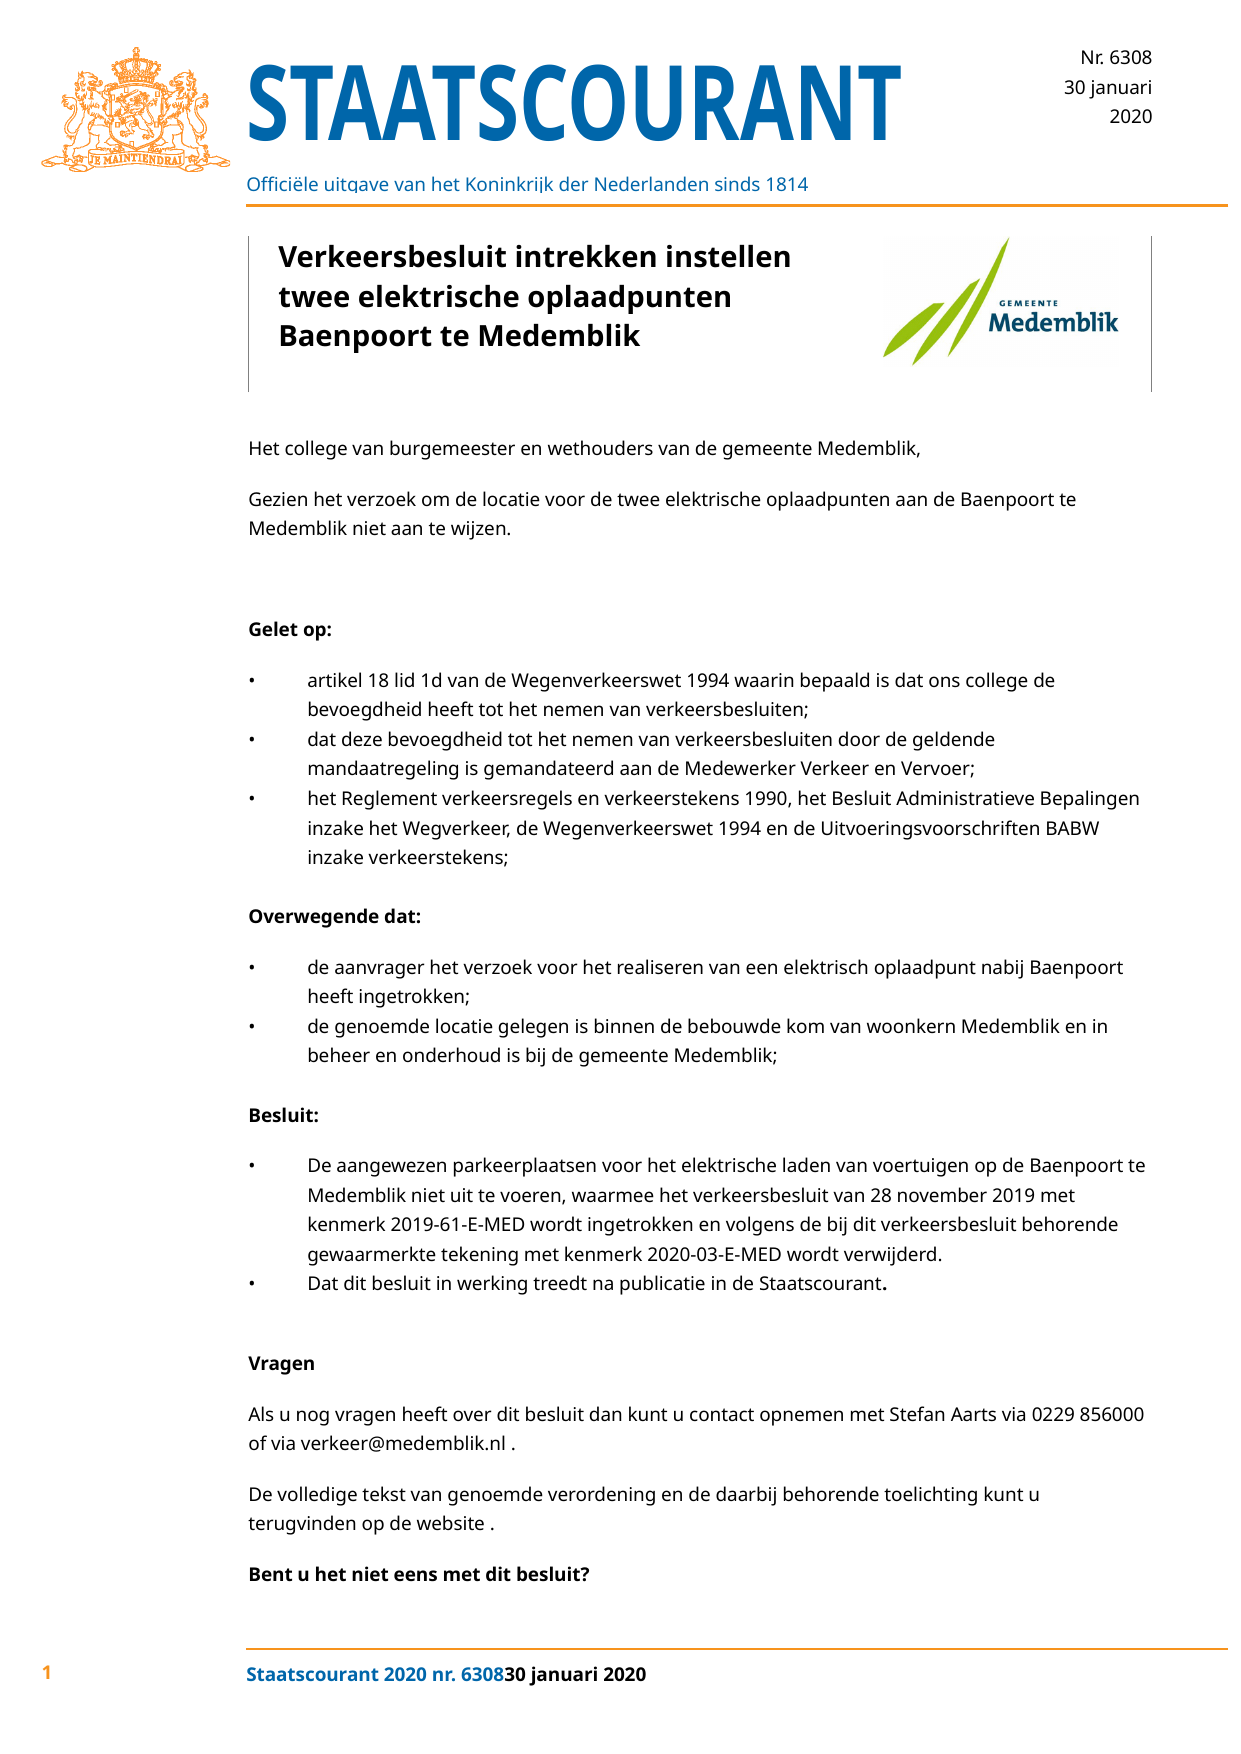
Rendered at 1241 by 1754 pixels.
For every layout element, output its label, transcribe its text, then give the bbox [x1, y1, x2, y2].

table_header [850, 236, 1151, 392]
text Gezien het verzoek om de locatie voor de twee elektrische oplaadpunten aan de Baenpoort te Medemblik niet aan te wijzen. [248, 486, 1152, 541]
picture [882, 236, 1119, 367]
text Overwegende dat: [248, 903, 1152, 929]
list de aanvrager het verzoek voor het realiseren van een elektrisch oplaadpunt nabij Baenpoort heeft ingetrokken; [248, 954, 1152, 1009]
text De volledige tekst van genoemde verordening en de daarbij behorende toelichting kunt u terugvinden op de website . [248, 1481, 1152, 1536]
text Het college van burgemeester en wethouders van de gemeente Medemblik, [248, 436, 1152, 461]
list dat deze bevoegdheid tot het nemen van verkeersbesluiten door de geldende mandaatregeling is gemandateerd aan de Medewerker Verkeer en Vervoer; [248, 726, 1152, 781]
list het Reglement verkeersregels en verkeerstekens 1990, het Besluit Administratieve Bepalingen inzake het Wegverkeer, de Wegenverkeerswet 1994 en de Uitvoeringsvoorschriften BABW inzake verkeerstekens; [248, 785, 1152, 870]
text Vragen [248, 1351, 1152, 1376]
list De aangewezen parkeerplaatsen voor het elektrische laden van voertuigen op de Baenpoort te Medemblik niet uit te voeren, waarmee het verkeersbesluit van 28 november 2019 met kenmerk 2019-61-E-MED wordt ingetrokken en volgens de bij dit verkeersbesluit behorende gewaarmerkte tekening met kenmerk 2020-03-E-MED wordt verwijderd. [248, 1152, 1152, 1267]
text Bent u het niet eens met dit besluit? [248, 1561, 1152, 1587]
text Als u nog vragen heeft over dit besluit dan kunt u contact opnemen met Stefan Aarts via 0229 856000 of via verkeer@medemblik.nl . [248, 1401, 1152, 1456]
list Dat dit besluit in werking treedt na publicatie in de Staatscourant. [248, 1271, 1152, 1296]
text Besluit: [248, 1102, 1152, 1128]
list de genoemde locatie gelegen is binnen de bebouwde kom van woonkern Medemblik en in beheer en onderhoud is bij de gemeente Medemblik; [248, 1013, 1152, 1068]
list artikel 18 lid 1d van de Wegenverkeerswet 1994 waarin bepaald is dat ons college de bevoegdheid heeft tot het nemen van verkeersbesluiten; [248, 667, 1152, 722]
picture [41, 47, 231, 172]
text Gelet op: [248, 616, 1152, 642]
table_header Verkeersbesluit intrekken instellen twee elektrische oplaadpunten Baenpoort te Medemblik [249, 236, 850, 392]
